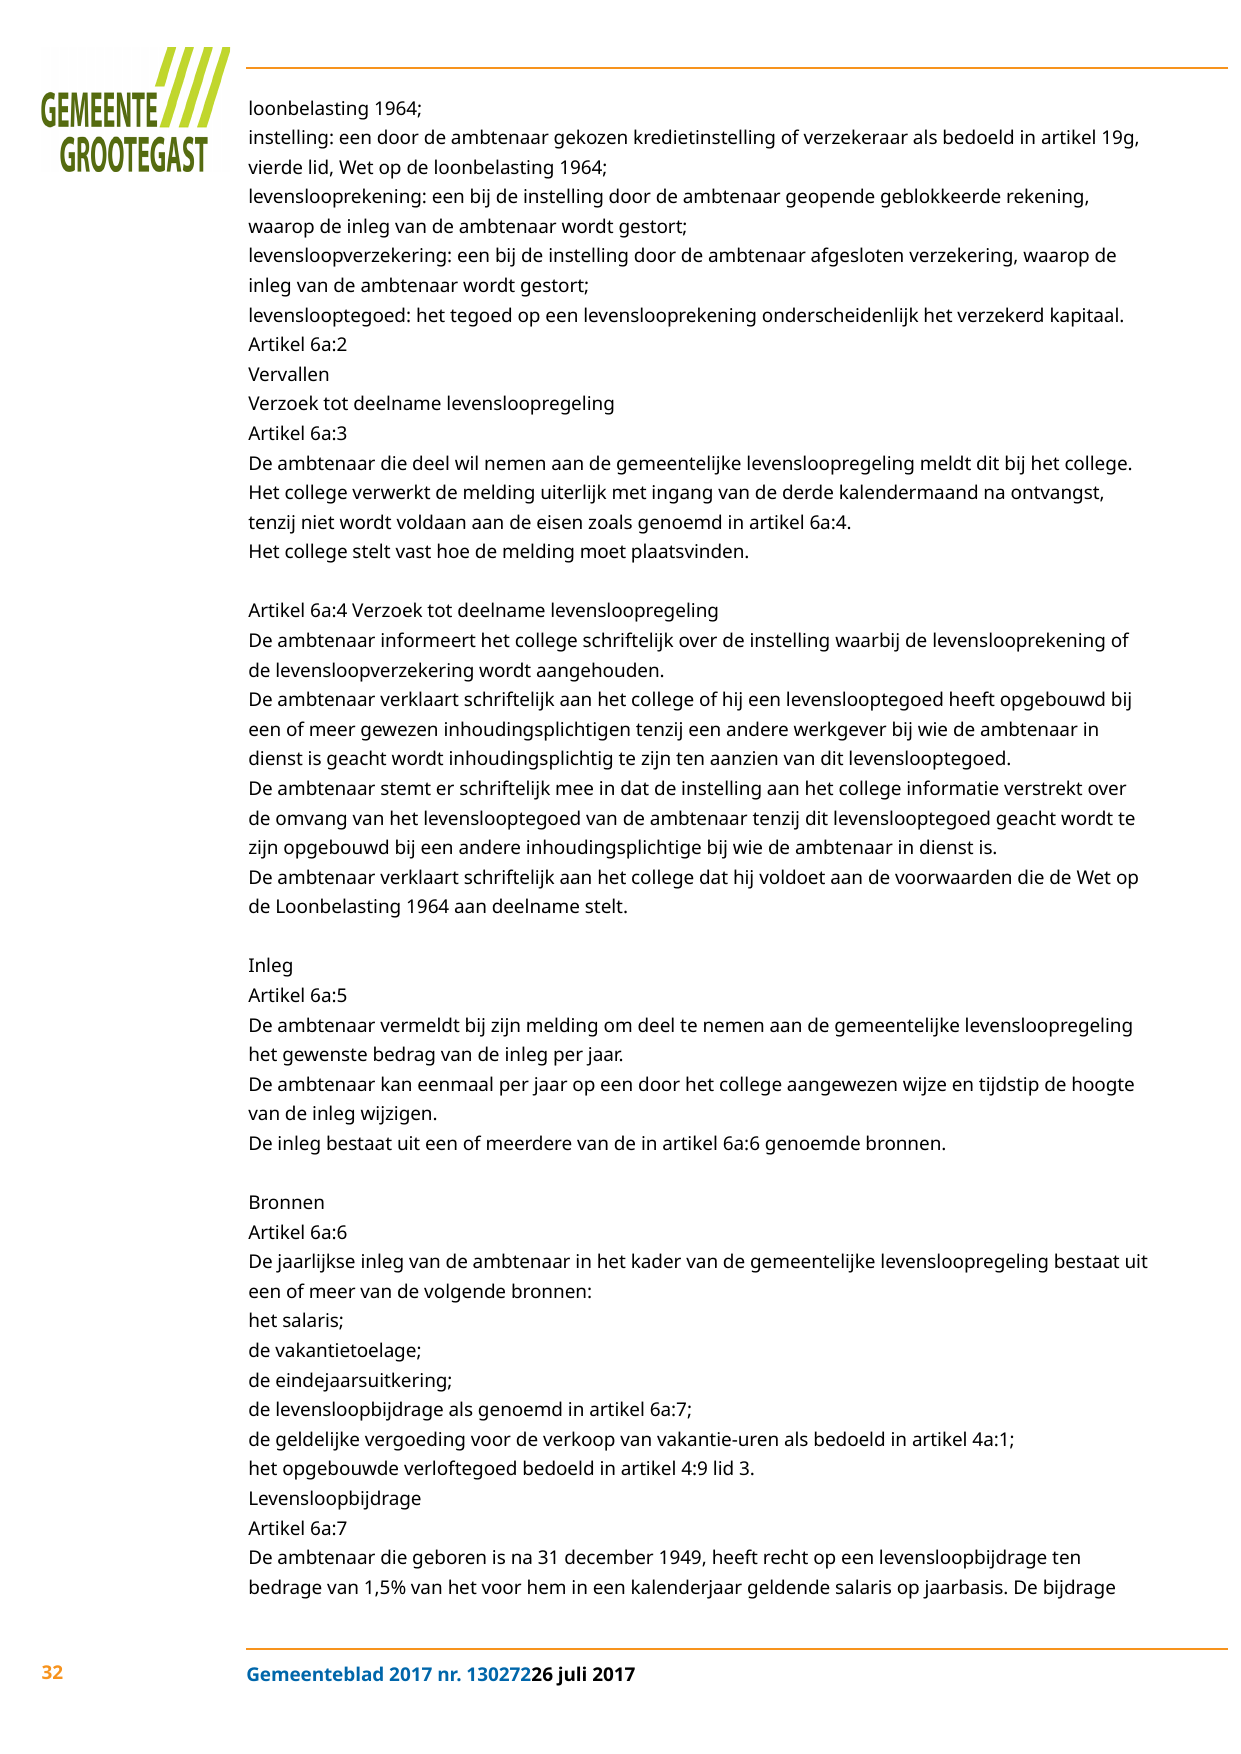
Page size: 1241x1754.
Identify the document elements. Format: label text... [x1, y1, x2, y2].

text Vervallen [248, 361, 1152, 387]
text De ambtenaar kan eenmaal per jaar op een door het college aangewezen wijze en tijdstip de hoogte van de inleg wijzigen. [248, 1071, 1152, 1126]
text de vakantietoelage; [248, 1337, 1152, 1363]
text Levensloopbijdrage [248, 1485, 1152, 1511]
text Artikel 6a:5 [248, 982, 1152, 1008]
text Bronnen [248, 1189, 1152, 1215]
text de levensloopbijdrage als genoemd in artikel 6a:7; [248, 1396, 1152, 1422]
text Artikel 6a:7 [248, 1515, 1152, 1541]
text het opgebouwde verloftegoed bedoeld in artikel 4:9 lid 3. [248, 1456, 1152, 1481]
text loonbelasting 1964; [248, 95, 1152, 121]
text Verzoek tot deelname levensloopregeling [248, 391, 1152, 416]
text levenslooprekening: een bij de instelling door de ambtenaar geopende geblokkeerde rekening, waarop de inleg van de ambtenaar wordt gestort; [248, 183, 1152, 239]
text De inleg bestaat uit een of meerdere van de in artikel 6a:6 genoemde bronnen. [248, 1130, 1152, 1156]
text Het college verwerkt de melding uiterlijk met ingang van de derde kalendermaand na ontvangst, tenzij niet wordt voldaan aan de eisen zoals genoemd in artikel 6a:4. [248, 479, 1152, 535]
text De ambtenaar die geboren is na 31 december 1949, heeft recht op een levensloopbijdrage ten bedrage van 1,5% van het voor hem in een kalenderjaar geldende salaris op jaarbasis. De bijdrage [248, 1544, 1152, 1600]
text Artikel 6a:4 Verzoek tot deelname levensloopregeling [248, 598, 1152, 623]
text De ambtenaar verklaart schriftelijk aan het college of hij een levenslooptegoed heeft opgebouwd bij een of meer gewezen inhoudingsplichtigen tenzij een andere werkgever bij wie de ambtenaar in dienst is geacht wordt inhoudingsplichtig te zijn ten aanzien van dit levenslooptegoed. [248, 686, 1152, 771]
text De ambtenaar stemt er schriftelijk mee in dat de instelling aan het college informatie verstrekt over de omvang van het levenslooptegoed van de ambtenaar tenzij dit levenslooptegoed geacht wordt te zijn opgebouwd bij een andere inhoudingsplichtige bij wie de ambtenaar in dienst is. [248, 775, 1152, 860]
text De ambtenaar informeert het college schriftelijk over de instelling waarbij de levenslooprekening of de levensloopverzekering wordt aangehouden. [248, 627, 1152, 683]
text Artikel 6a:6 [248, 1219, 1152, 1245]
picture [41, 47, 231, 172]
text Het college stelt vast hoe de melding moet plaatsvinden. [248, 538, 1152, 564]
text de eindejaarsuitkering; [248, 1367, 1152, 1393]
text De ambtenaar die deel wil nemen aan de gemeentelijke levensloopregeling meldt dit bij het college. [248, 450, 1152, 476]
text De ambtenaar verklaart schriftelijk aan het college dat hij voldoet aan de voorwaarden die de Wet op de Loonbelasting 1964 aan deelname stelt. [248, 864, 1152, 919]
text De jaarlijkse inleg van de ambtenaar in het kader van de gemeentelijke levensloopregeling bestaat uit een of meer van de volgende bronnen: [248, 1248, 1152, 1304]
text Artikel 6a:3 [248, 420, 1152, 446]
text instelling: een door de ambtenaar gekozen kredietinstelling of verzekeraar als bedoeld in artikel 19g, vierde lid, Wet op de loonbelasting 1964; [248, 124, 1152, 180]
text Inleg [248, 953, 1152, 978]
text levensloopverzekering: een bij de instelling door de ambtenaar afgesloten verzekering, waarop de inleg van de ambtenaar wordt gestort; [248, 243, 1152, 298]
text De ambtenaar vermeldt bij zijn melding om deel te nemen aan de gemeentelijke levensloopregeling het gewenste bedrag van de inleg per jaar. [248, 1012, 1152, 1067]
text Artikel 6a:2 [248, 331, 1152, 357]
text het salaris; [248, 1308, 1152, 1333]
text de geldelijke vergoeding voor de verkoop van vakantie-uren als bedoeld in artikel 4a:1; [248, 1426, 1152, 1452]
text levenslooptegoed: het tegoed op een levenslooprekening onderscheidenlijk het verzekerd kapitaal. [248, 302, 1152, 328]
